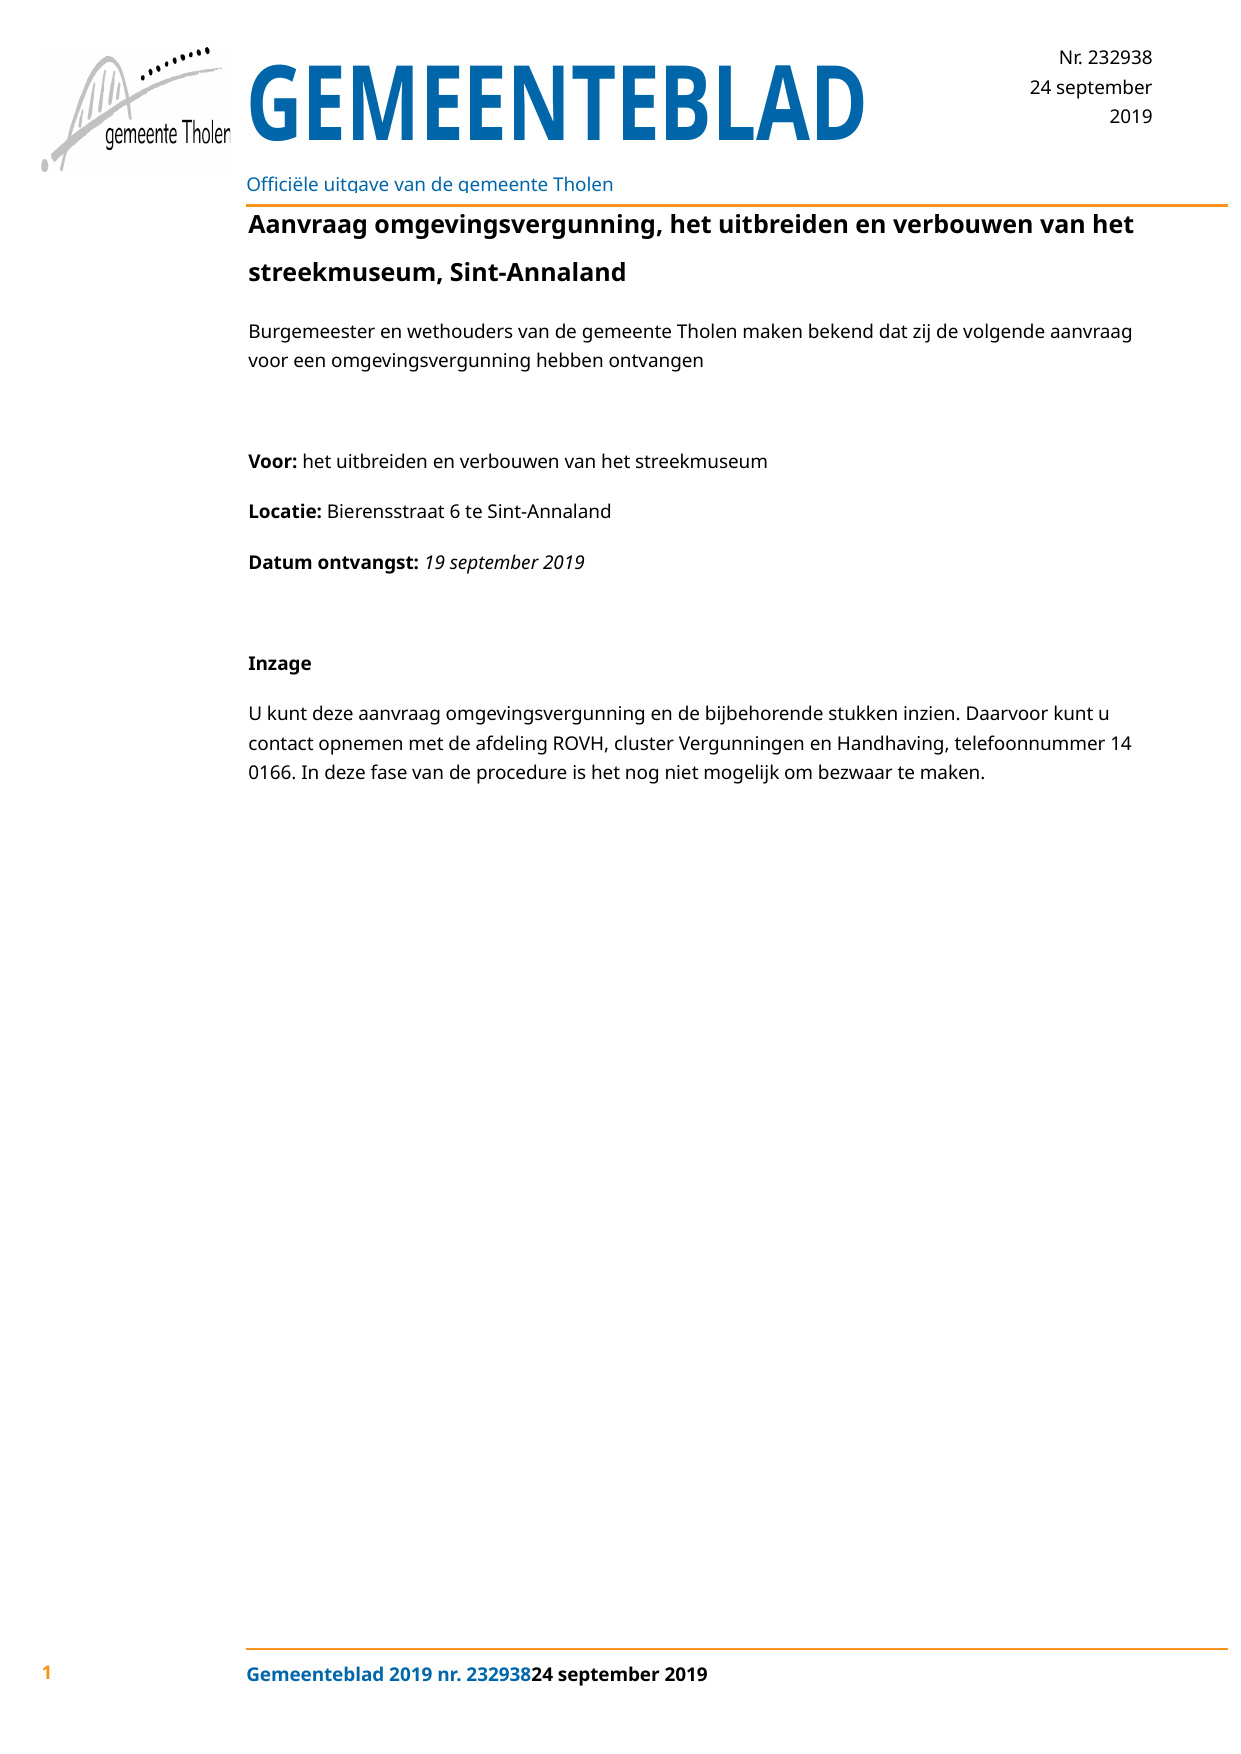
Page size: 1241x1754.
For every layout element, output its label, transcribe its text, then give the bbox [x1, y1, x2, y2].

text Voor: het uitbreiden en verbouwen van het streekmuseum [248, 448, 1152, 474]
text Datum ontvangst: 19 september 2019 [248, 549, 1152, 575]
picture [41, 47, 231, 172]
text Aanvraag omgevingsvergunning, het uitbreiden en verbouwen van het streekmuseum, Sint-Annaland [248, 207, 1152, 288]
text Locatie: Bierensstraat 6 te Sint-Annaland [248, 499, 1152, 524]
text U kunt deze aanvraag omgevingsvergunning en de bijbehorende stukken inzien. Daarvoor kunt u contact opnemen met de afdeling ROVH, cluster Vergunningen en Handhaving, telefoonnummer 14 0166. In deze fase van de procedure is het nog niet mogelijk om bezwaar te maken. [248, 700, 1152, 785]
text Burgemeester en wethouders van de gemeente Tholen maken bekend dat zij de volgende aanvraag voor een omgevingsvergunning hebben ontvangen [248, 318, 1152, 373]
text Inzage [248, 650, 1152, 676]
